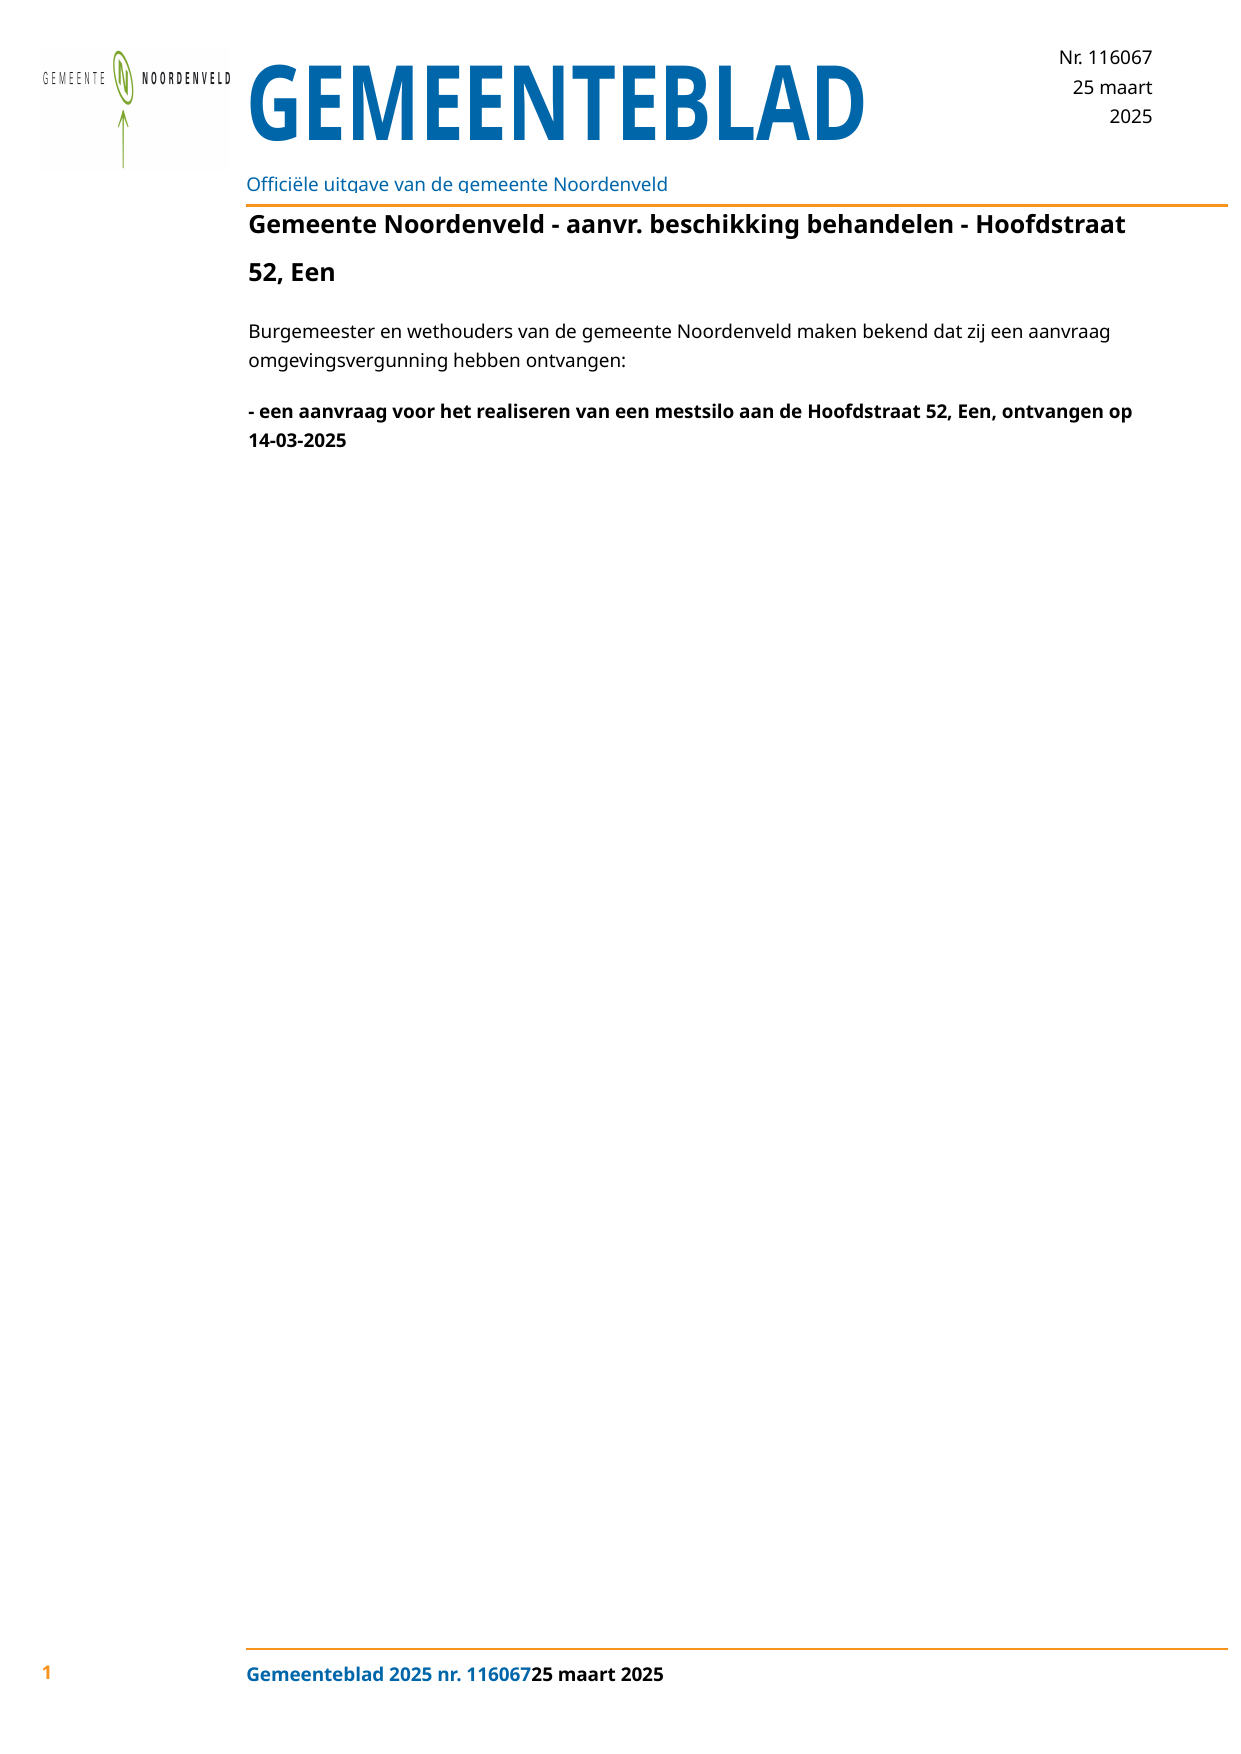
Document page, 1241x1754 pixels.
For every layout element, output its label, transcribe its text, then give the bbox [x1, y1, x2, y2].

text - een aanvraag voor het realiseren van een mestsilo aan de Hoofdstraat 52, Een, ontvangen op 14-03-2025 [248, 398, 1152, 453]
text Gemeente Noordenveld - aanvr. beschikking behandelen - Hoofdstraat 52, Een [248, 207, 1152, 288]
picture [41, 47, 231, 172]
text Burgemeester en wethouders van de gemeente Noordenveld maken bekend dat zij een aanvraag omgevingsvergunning hebben ontvangen: [248, 318, 1152, 373]
